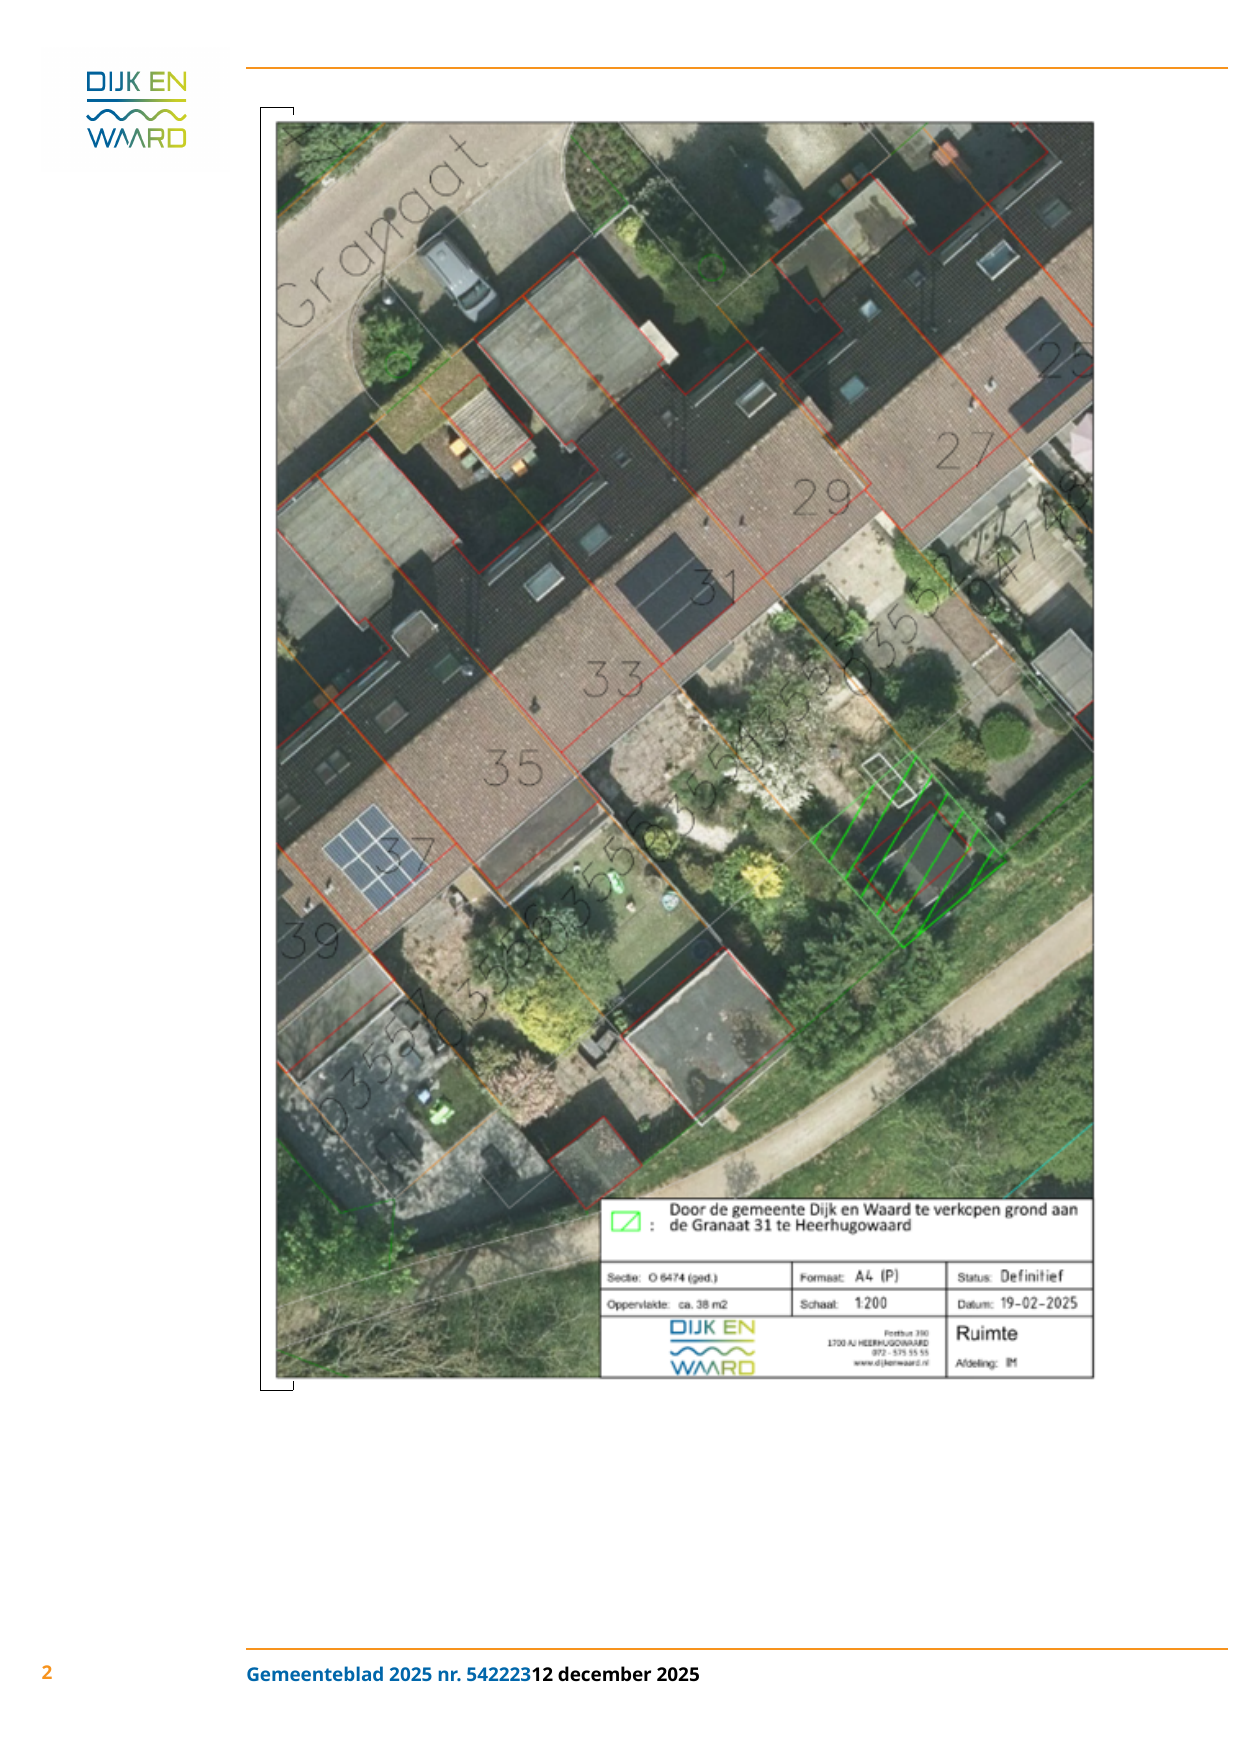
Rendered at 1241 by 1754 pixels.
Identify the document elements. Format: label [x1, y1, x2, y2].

picture [268, 115, 1096, 1381]
picture [41, 47, 231, 172]
